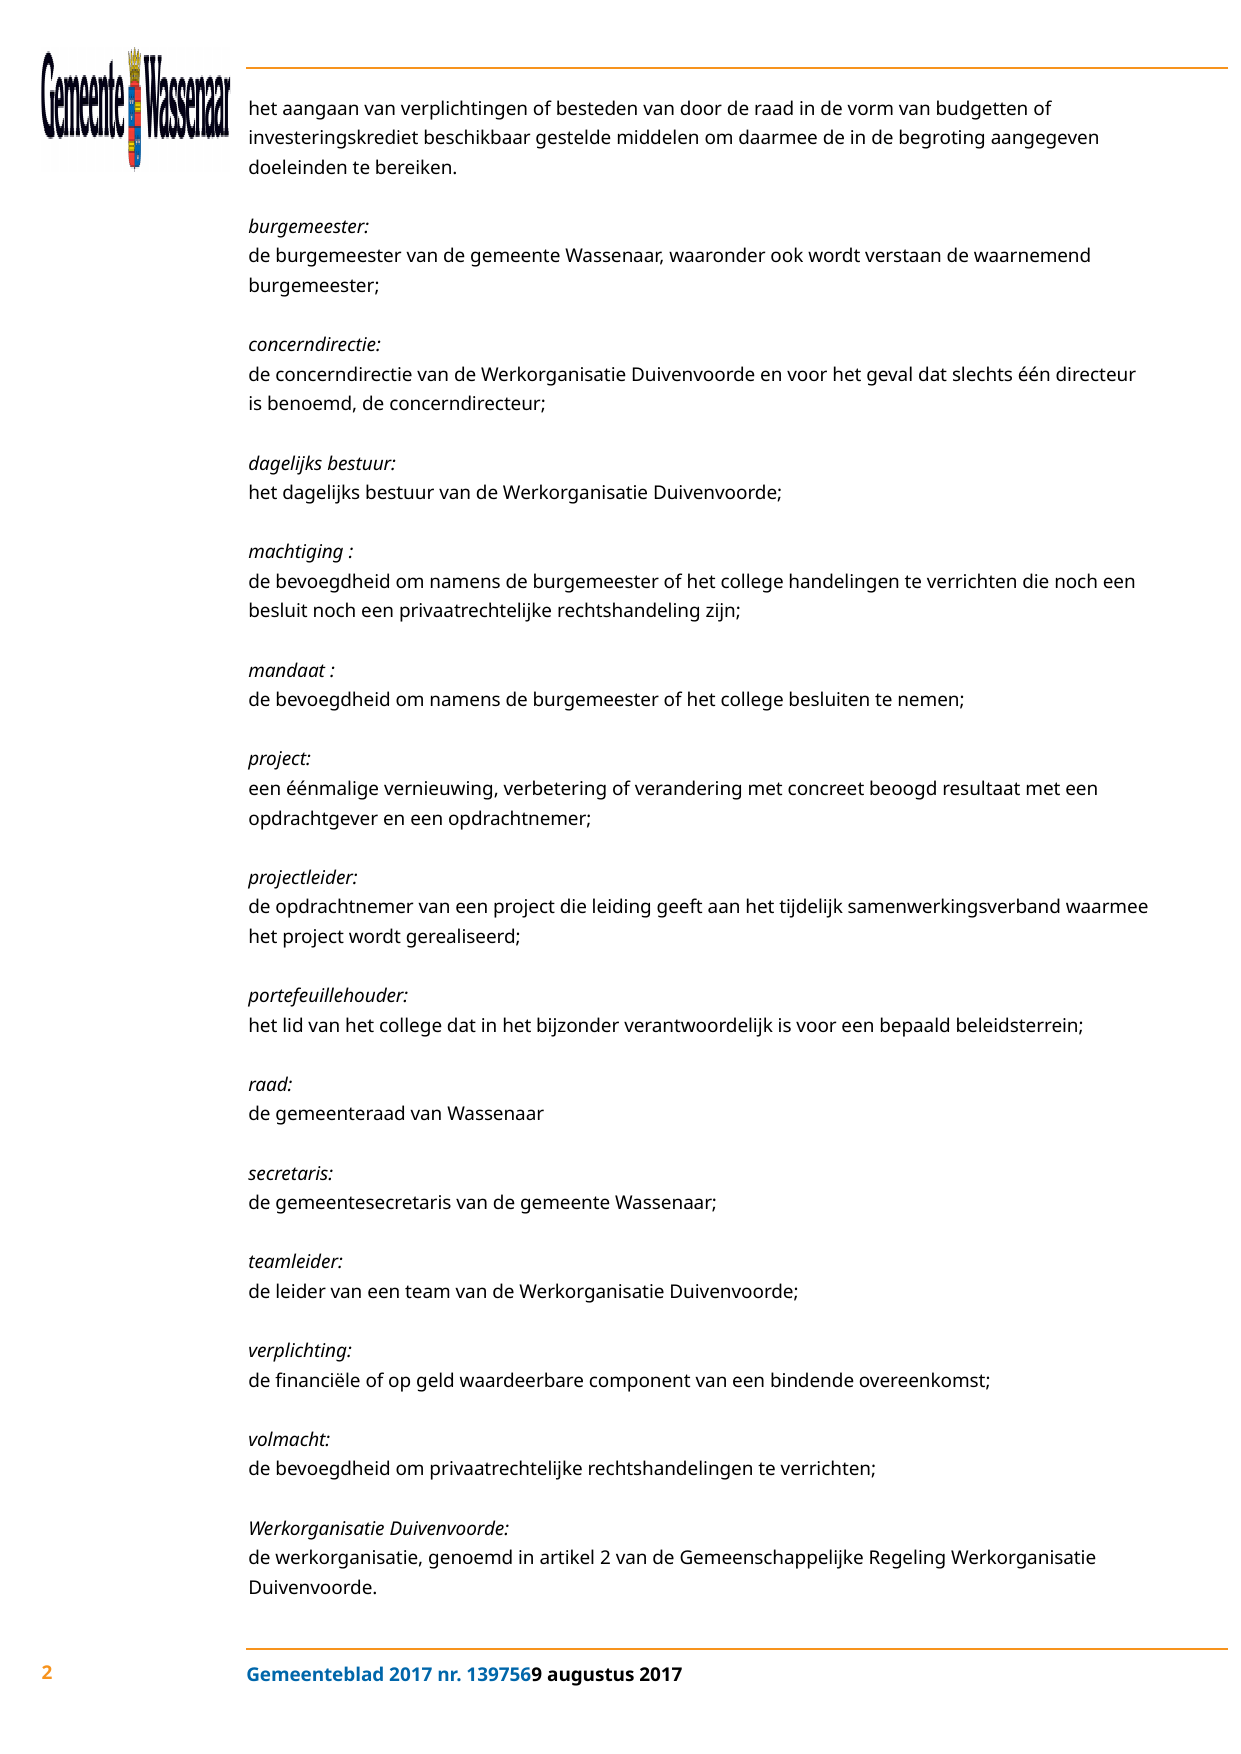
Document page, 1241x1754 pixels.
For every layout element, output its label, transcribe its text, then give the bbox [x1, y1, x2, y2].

text de opdrachtnemer van een project die leiding geeft aan het tijdelijk samenwerkingsverband waarmee het project wordt gerealiseerd; [248, 893, 1152, 949]
text burgemeester: [248, 213, 1152, 239]
text de bevoegdheid om privaatrechtelijke rechtshandelingen te verrichten; [248, 1456, 1152, 1481]
text volmacht: [248, 1426, 1152, 1452]
text de financiële of op geld waardeerbare component van een bindende overeenkomst; [248, 1367, 1152, 1393]
text project: [248, 746, 1152, 771]
text het dagelijks bestuur van de Werkorganisatie Duivenvoorde; [248, 479, 1152, 505]
picture [41, 47, 231, 172]
text de burgemeester van de gemeente Wassenaar, waaronder ook wordt verstaan de waarnemend burgemeester; [248, 243, 1152, 298]
text de bevoegdheid om namens de burgemeester of het college besluiten te nemen; [248, 686, 1152, 712]
text secretaris: [248, 1160, 1152, 1186]
text de werkorganisatie, genoemd in artikel 2 van de Gemeenschappelijke Regeling Werkorganisatie Duivenvoorde. [248, 1544, 1152, 1600]
text Werkorganisatie Duivenvoorde: [248, 1515, 1152, 1541]
text teamleider: [248, 1248, 1152, 1274]
text portefeuillehouder: [248, 982, 1152, 1008]
text de leider van een team van de Werkorganisatie Duivenvoorde; [248, 1278, 1152, 1304]
text het lid van het college dat in het bijzonder verantwoordelijk is voor een bepaald beleidsterrein; [248, 1012, 1152, 1038]
text de gemeenteraad van Wassenaar [248, 1101, 1152, 1126]
text de gemeentesecretaris van de gemeente Wassenaar; [248, 1189, 1152, 1215]
text een éénmalige vernieuwing, verbetering of verandering met concreet beoogd resultaat met een opdrachtgever en een opdrachtnemer; [248, 775, 1152, 831]
text mandaat : [248, 657, 1152, 683]
text concerndirectie: [248, 331, 1152, 357]
text het aangaan van verplichtingen of besteden van door de raad in de vorm van budgetten of investeringskrediet beschikbaar gestelde middelen om daarmee de in de begroting aangegeven doeleinden te bereiken. [248, 95, 1152, 180]
text raad: [248, 1071, 1152, 1097]
text dagelijks bestuur: [248, 450, 1152, 476]
text de concerndirectie van de Werkorganisatie Duivenvoorde en voor het geval dat slechts één directeur is benoemd, de concerndirecteur; [248, 361, 1152, 416]
text de bevoegdheid om namens de burgemeester of het college handelingen te verrichten die noch een besluit noch een privaatrechtelijke rechtshandeling zijn; [248, 568, 1152, 623]
text projectleider: [248, 864, 1152, 890]
text verplichting: [248, 1337, 1152, 1363]
text machtiging : [248, 538, 1152, 564]
